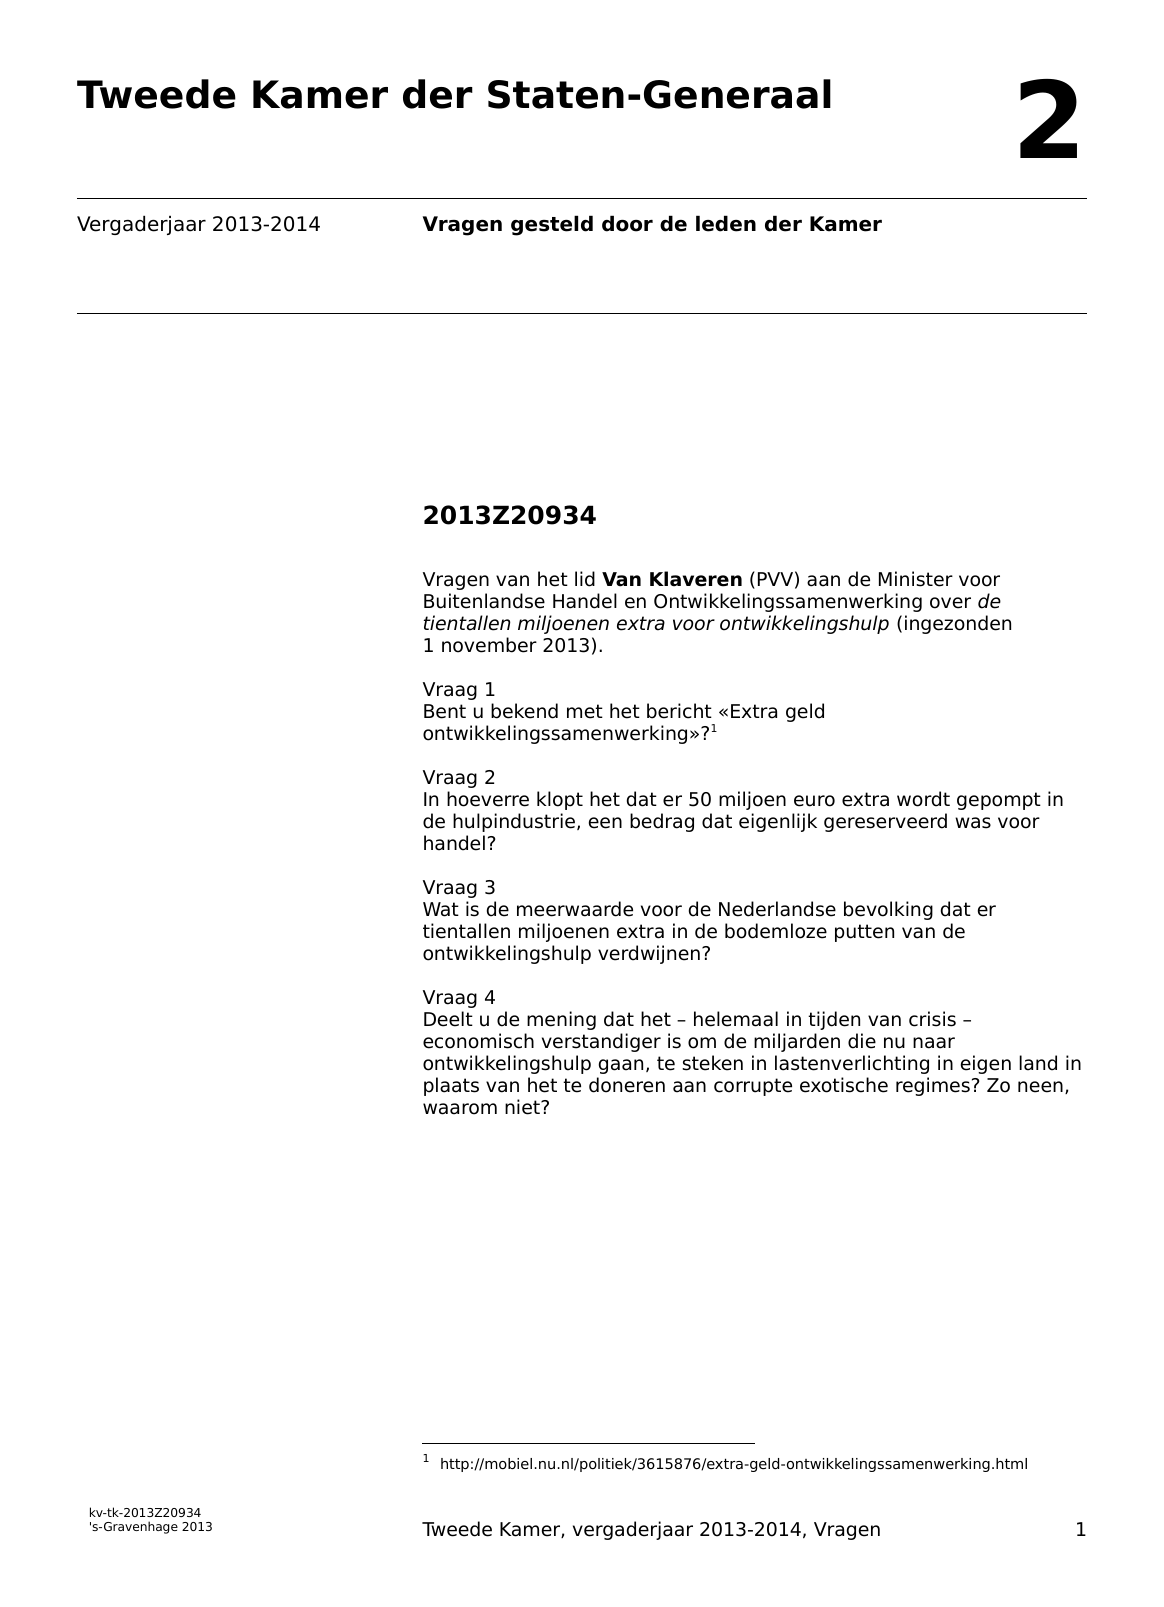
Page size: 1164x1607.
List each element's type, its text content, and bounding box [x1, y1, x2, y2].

text Vragen van het lid Van Klaveren (PVV) aan de Minister voor Buitenlandse Handel en Ontwikkelingssamenwerking over de tientallen miljoenen extra voor ontwikkelingshulp (ingezonden 1 november 2013). [422, 569, 1087, 657]
text 's-Gravenhage 2013 [88, 1520, 323, 1534]
text Vraag 1 [422, 679, 1087, 701]
table_header Tweede Kamer der Staten-Generaal [77, 59, 886, 198]
text In hoeverre klopt het dat er 50 miljoen euro extra wordt gepompt in de hulpindustrie, een bedrag dat eigenlijk gereserveerd was voor handel? [422, 789, 1087, 855]
table_cell Vragen gesteld door de leden der Kamer [422, 199, 1087, 313]
table_header 2 [886, 59, 1087, 198]
text Vraag 3 [422, 877, 1087, 899]
text 2013Z20934 [422, 501, 1087, 531]
text http://mobiel.nu.nl/politiek/3615876/extra-geld-ontwikkelingssamenwerking.html [422, 1452, 1087, 1474]
text Deelt u de mening dat het – helemaal in tijden van crisis – economisch verstandiger is om de miljarden die nu naar ontwikkelingshulp gaan, te steken in lastenverlichting in eigen land in plaats van het te doneren aan corrupte exotische regimes? Zo neen, waarom niet? [422, 1009, 1087, 1119]
text Bent u bekend met het bericht «Extra geld ontwikkelingssamenwerking»? [422, 701, 1087, 745]
text Wat is de meerwaarde voor de Nederlandse bevolking dat er tientallen miljoenen extra in de bodemloze putten van de ontwikkelingshulp verdwijnen? [422, 899, 1087, 965]
table_cell Vergaderjaar 2013-2014 [77, 199, 422, 313]
text Vraag 2 [422, 767, 1087, 789]
text kv-tk-2013Z20934 [88, 1506, 323, 1520]
text Vraag 4 [422, 987, 1087, 1009]
